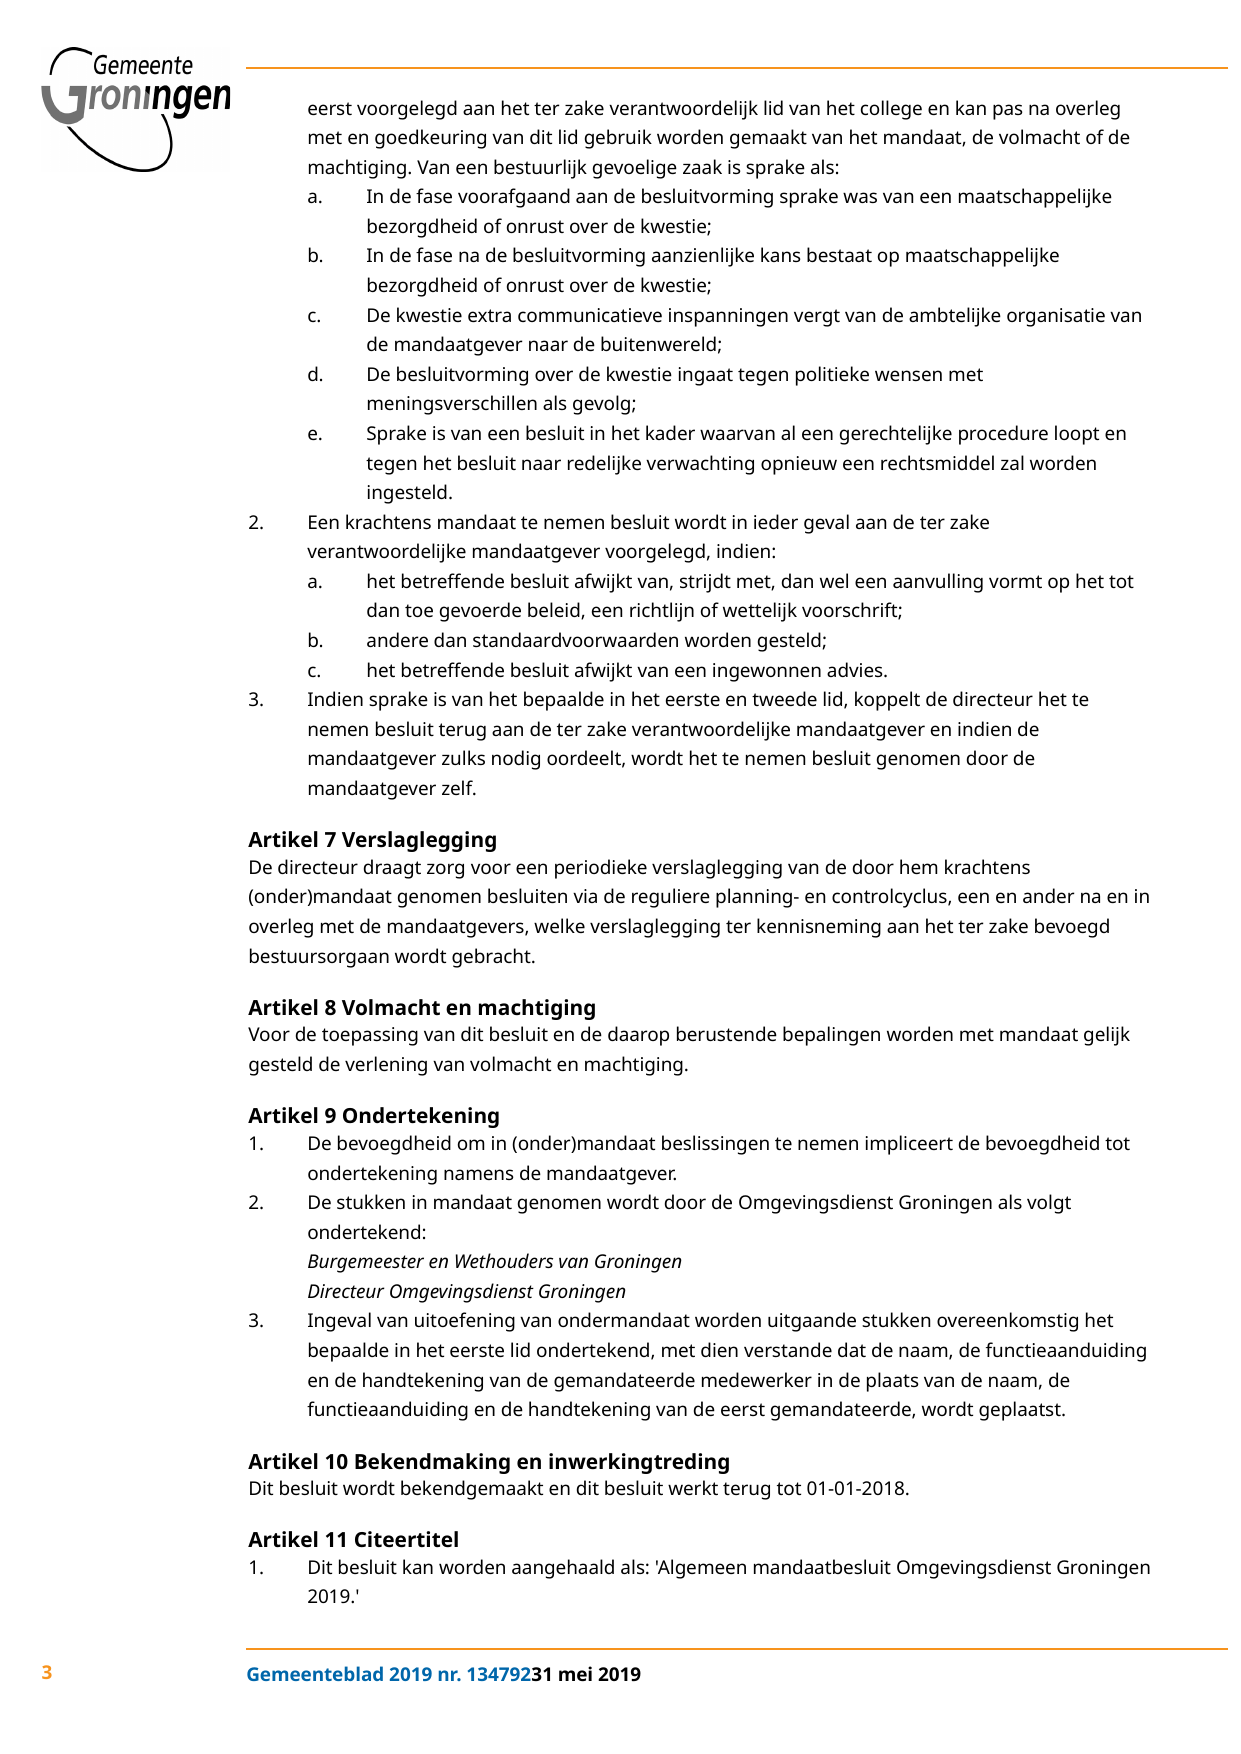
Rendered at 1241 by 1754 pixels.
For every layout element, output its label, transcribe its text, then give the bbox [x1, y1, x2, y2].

list Een krachtens mandaat te nemen besluit wordt in ieder geval aan de ter zake verantwoordelijke mandaatgever voorgelegd, indien: [248, 509, 1152, 564]
text Dit besluit wordt bekendgemaakt en dit besluit werkt terug tot 01-01-2018. [248, 1475, 1152, 1501]
list het betreffende besluit afwijkt van een ingewonnen advies. [307, 657, 1152, 683]
list andere dan standaardvoorwaarden worden gesteld; [307, 627, 1152, 653]
text Artikel 11 Citeertitel [248, 1526, 1152, 1554]
list De kwestie extra communicatieve inspanningen vergt van de ambtelijke organisatie van de mandaatgever naar de buitenwereld; [307, 302, 1152, 357]
list Ingeval van uitoefening van ondermandaat worden uitgaande stukken overeenkomstig het bepaalde in het eerste lid ondertekend, met dien verstande dat de naam, de functieaanduiding en de handtekening van de gemandateerde medewerker in de plaats van de naam, de functieaanduiding en de handtekening van de eerst gemandateerde, wordt geplaatst. [248, 1308, 1152, 1422]
list De stukken in mandaat genomen wordt door de Omgevingsdienst Groningen als volgt ondertekend: [248, 1189, 1152, 1244]
list Dit besluit kan worden aangehaald als: 'Algemeen mandaatbesluit Omgevingsdienst Groningen 2019.' [248, 1554, 1152, 1609]
text Artikel 10 Bekendmaking en inwerkingtreding [248, 1447, 1152, 1475]
list het betreffende besluit afwijkt van, strijdt met, dan wel een aanvulling vormt op het tot dan toe gevoerde beleid, een richtlijn of wettelijk voorschrift; [307, 568, 1152, 623]
list eerst voorgelegd aan het ter zake verantwoordelijk lid van het college en kan pas na overleg met en goedkeuring van dit lid gebruik worden gemaakt van het mandaat, de volmacht of de machtiging. Van een bestuurlijk gevoelige zaak is sprake als: [248, 95, 1152, 180]
picture [41, 47, 231, 172]
list De bevoegdheid om in (onder)mandaat beslissingen te nemen impliceert de bevoegdheid tot ondertekening namens de mandaatgever. [248, 1130, 1152, 1185]
text De directeur draagt zorg voor een periodieke verslaglegging van de door hem krachtens (onder)mandaat genomen besluiten via de reguliere planning- en controlcyclus, een en ander na en in overleg met de mandaatgevers, welke verslaglegging ter kennisneming aan het ter zake bevoegd bestuursorgaan wordt gebracht. [248, 854, 1152, 968]
list Indien sprake is van het bepaalde in het eerste en tweede lid, koppelt de directeur het te nemen besluit terug aan de ter zake verantwoordelijke mandaatgever en indien de mandaatgever zulks nodig oordeelt, wordt het te nemen besluit genomen door de mandaatgever zelf. [248, 686, 1152, 801]
list Directeur Omgevingsdienst Groningen [248, 1278, 1152, 1304]
text Artikel 7 Verslaglegging [248, 826, 1152, 854]
list In de fase na de besluitvorming aanzienlijke kans bestaat op maatschappelijke bezorgdheid of onrust over de kwestie; [307, 243, 1152, 298]
list De besluitvorming over de kwestie ingaat tegen politieke wensen met meningsverschillen als gevolg; [307, 361, 1152, 416]
list Burgemeester en Wethouders van Groningen [248, 1248, 1152, 1274]
text Artikel 8 Volmacht en machtiging [248, 993, 1152, 1022]
text Artikel 9 Ondertekening [248, 1102, 1152, 1130]
list Sprake is van een besluit in het kader waarvan al een gerechtelijke procedure loopt en tegen het besluit naar redelijke verwachting opnieuw een rechtsmiddel zal worden ingesteld. [307, 420, 1152, 505]
list In de fase voorafgaand aan de besluitvorming sprake was van een maatschappelijke bezorgdheid of onrust over de kwestie; [307, 183, 1152, 239]
text Voor de toepassing van dit besluit en de daarop berustende bepalingen worden met mandaat gelijk gesteld de verlening van volmacht en machtiging. [248, 1022, 1152, 1077]
